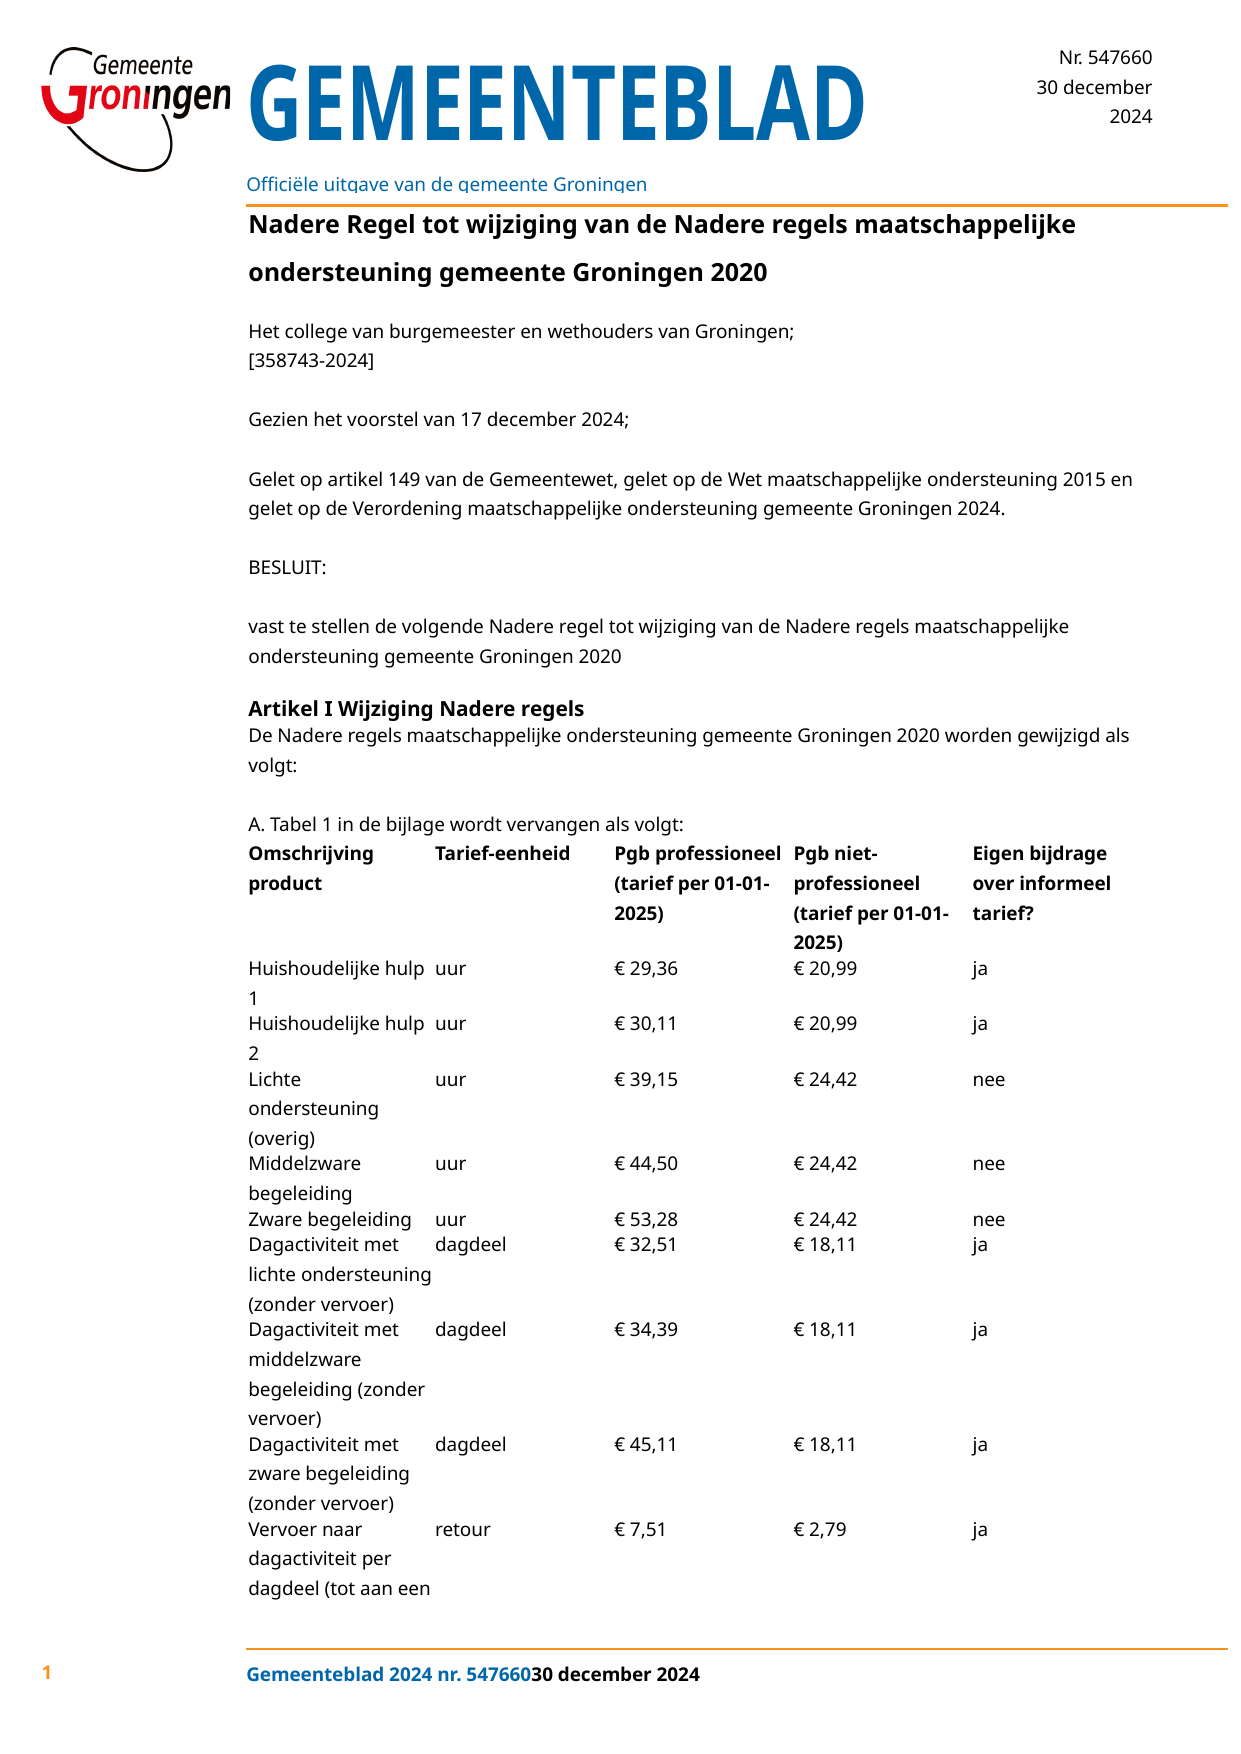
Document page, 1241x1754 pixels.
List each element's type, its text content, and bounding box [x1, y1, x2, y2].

text Het college van burgemeester en wethouders van Groningen; [248, 318, 1152, 344]
table_cell nee [973, 1206, 1152, 1232]
text vast te stellen de volgende Nadere regel tot wijziging van de Nadere regels maatschappelijke ondersteuning gemeente Groningen 2020 [248, 614, 1152, 669]
table_cell ja [973, 1317, 1152, 1431]
table_cell Huishoudelijke hulp 1 [248, 955, 435, 1010]
table_cell ja [973, 955, 1152, 1010]
table_cell Huishoudelijke hulp 2 [248, 1010, 435, 1066]
text BESLUIT: [248, 554, 1152, 580]
table_cell € 53,28 [614, 1206, 793, 1232]
text De Nadere regels maatschappelijke ondersteuning gemeente Groningen 2020 worden gewijzigd als volgt: [248, 722, 1152, 777]
table_cell € 44,50 [614, 1151, 793, 1206]
table_cell uur [435, 1151, 614, 1206]
table_cell dagdeel [435, 1232, 614, 1317]
table_cell € 32,51 [614, 1232, 793, 1317]
table_cell € 18,11 [793, 1232, 972, 1317]
table_cell nee [973, 1066, 1152, 1151]
table_cell € 24,42 [793, 1206, 972, 1232]
table_cell ja [973, 1431, 1152, 1516]
table_cell € 34,39 [614, 1317, 793, 1431]
table_header Eigen bijdrage over informeel tarief? [973, 841, 1152, 955]
table_header Tarief-eenheid [435, 841, 614, 955]
table_cell Dagactiviteit met middelzware begeleiding (zonder vervoer) [248, 1317, 435, 1431]
table_cell ja [973, 1232, 1152, 1317]
table_cell dagdeel [435, 1317, 614, 1431]
table_cell € 29,36 [614, 955, 793, 1010]
table_cell Vervoer naar dagactiviteit per dagdeel (tot aan een [248, 1516, 435, 1601]
table_cell Middelzware begeleiding [248, 1151, 435, 1206]
text [358743-2024] [248, 347, 1152, 373]
table_cell € 24,42 [793, 1151, 972, 1206]
table_cell nee [973, 1151, 1152, 1206]
table_cell uur [435, 955, 614, 1010]
table_cell Lichte ondersteuning (overig) [248, 1066, 435, 1151]
table_cell € 24,42 [793, 1066, 972, 1151]
table_cell ja [973, 1010, 1152, 1066]
text Nadere Regel tot wijziging van de Nadere regels maatschappelijke ondersteuning gemeente Groningen 2020 [248, 207, 1152, 288]
table_cell € 18,11 [793, 1317, 972, 1431]
table_cell uur [435, 1206, 614, 1232]
table_cell dagdeel [435, 1431, 614, 1516]
table_cell uur [435, 1010, 614, 1066]
table_cell € 7,51 [614, 1516, 793, 1601]
table_cell ja [973, 1516, 1152, 1601]
table_header Omschrijving product [248, 841, 435, 955]
text Gezien het voorstel van 17 december 2024; [248, 407, 1152, 432]
picture [41, 47, 231, 172]
table_cell € 2,79 [793, 1516, 972, 1601]
table_cell € 20,99 [793, 1010, 972, 1066]
table_cell € 18,11 [793, 1431, 972, 1516]
table_cell € 30,11 [614, 1010, 793, 1066]
table_cell uur [435, 1066, 614, 1151]
text A. Tabel 1 in de bijlage wordt vervangen als volgt: [248, 811, 1152, 837]
table_cell € 39,15 [614, 1066, 793, 1151]
table_cell retour [435, 1516, 614, 1601]
table_header Pgb niet-professioneel (tarief per 01-01-2025) [793, 841, 972, 955]
table_cell Dagactiviteit met lichte ondersteuning (zonder vervoer) [248, 1232, 435, 1317]
text Gelet op artikel 149 van de Gemeentewet, gelet op de Wet maatschappelijke ondersteuning 2015 en gelet op de Verordening maatschappelijke ondersteuning gemeente Groningen 2024. [248, 466, 1152, 521]
table_cell € 20,99 [793, 955, 972, 1010]
table_cell Dagactiviteit met zware begeleiding (zonder vervoer) [248, 1431, 435, 1516]
table_cell € 45,11 [614, 1431, 793, 1516]
table_header Pgb professioneel (tarief per 01-01-2025) [614, 841, 793, 955]
table_cell Zware begeleiding [248, 1206, 435, 1232]
text Artikel I Wijziging Nadere regels [248, 694, 1152, 722]
